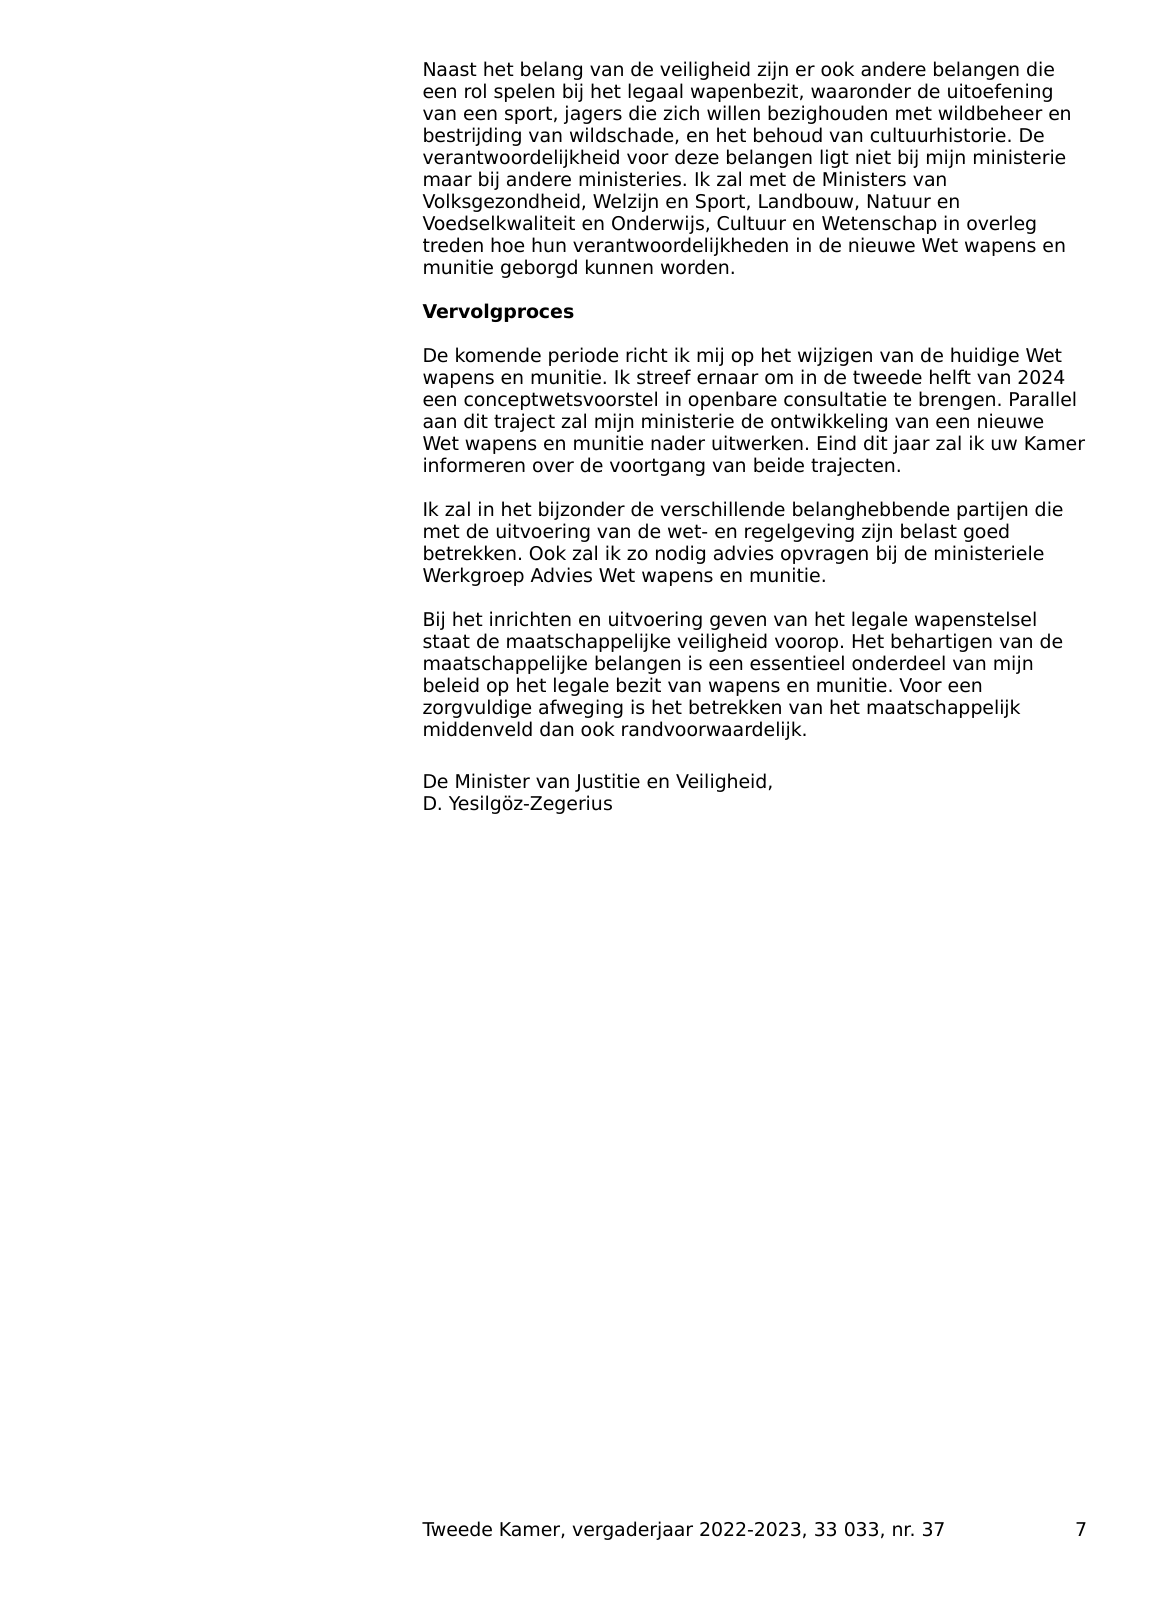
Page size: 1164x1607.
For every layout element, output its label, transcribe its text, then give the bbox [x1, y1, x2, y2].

text De Minister van Justitie en Veiligheid, D. Yesilgöz-Zegerius [422, 771, 1087, 815]
text Ik zal in het bijzonder de verschillende belanghebbende partijen die met de uitvoering van de wet- en regelgeving zijn belast goed betrekken. Ook zal ik zo nodig advies opvragen bij de ministeriele Werkgroep Advies Wet wapens en munitie. [422, 499, 1087, 587]
text Bij het inrichten en uitvoering geven van het legale wapenstelsel staat de maatschappelijke veiligheid voorop. Het behartigen van de maatschappelijke belangen is een essentieel onderdeel van mijn beleid op het legale bezit van wapens en munitie. Voor een zorgvuldige afweging is het betrekken van het maatschappelijk middenveld dan ook randvoorwaardelijk. [422, 609, 1087, 741]
text Naast het belang van de veiligheid zijn er ook andere belangen die een rol spelen bij het legaal wapenbezit, waaronder de uitoefening van een sport, jagers die zich willen bezighouden met wildbeheer en bestrijding van wildschade, en het behoud van cultuurhistorie. De verantwoordelijkheid voor deze belangen ligt niet bij mijn ministerie maar bij andere ministeries. Ik zal met de Ministers van Volksgezondheid, Welzijn en Sport, Landbouw, Natuur en Voedselkwaliteit en Onderwijs, Cultuur en Wetenschap in overleg treden hoe hun verantwoordelijkheden in de nieuwe Wet wapens en munitie geborgd kunnen worden. [422, 59, 1087, 279]
subtitle Vervolgproces [422, 301, 1087, 323]
text De komende periode richt ik mij op het wijzigen van de huidige Wet wapens en munitie. Ik streef ernaar om in de tweede helft van 2024 een conceptwetsvoorstel in openbare consultatie te brengen. Parallel aan dit traject zal mijn ministerie de ontwikkeling van een nieuwe Wet wapens en munitie nader uitwerken. Eind dit jaar zal ik uw Kamer informeren over de voortgang van beide trajecten. [422, 345, 1087, 477]
